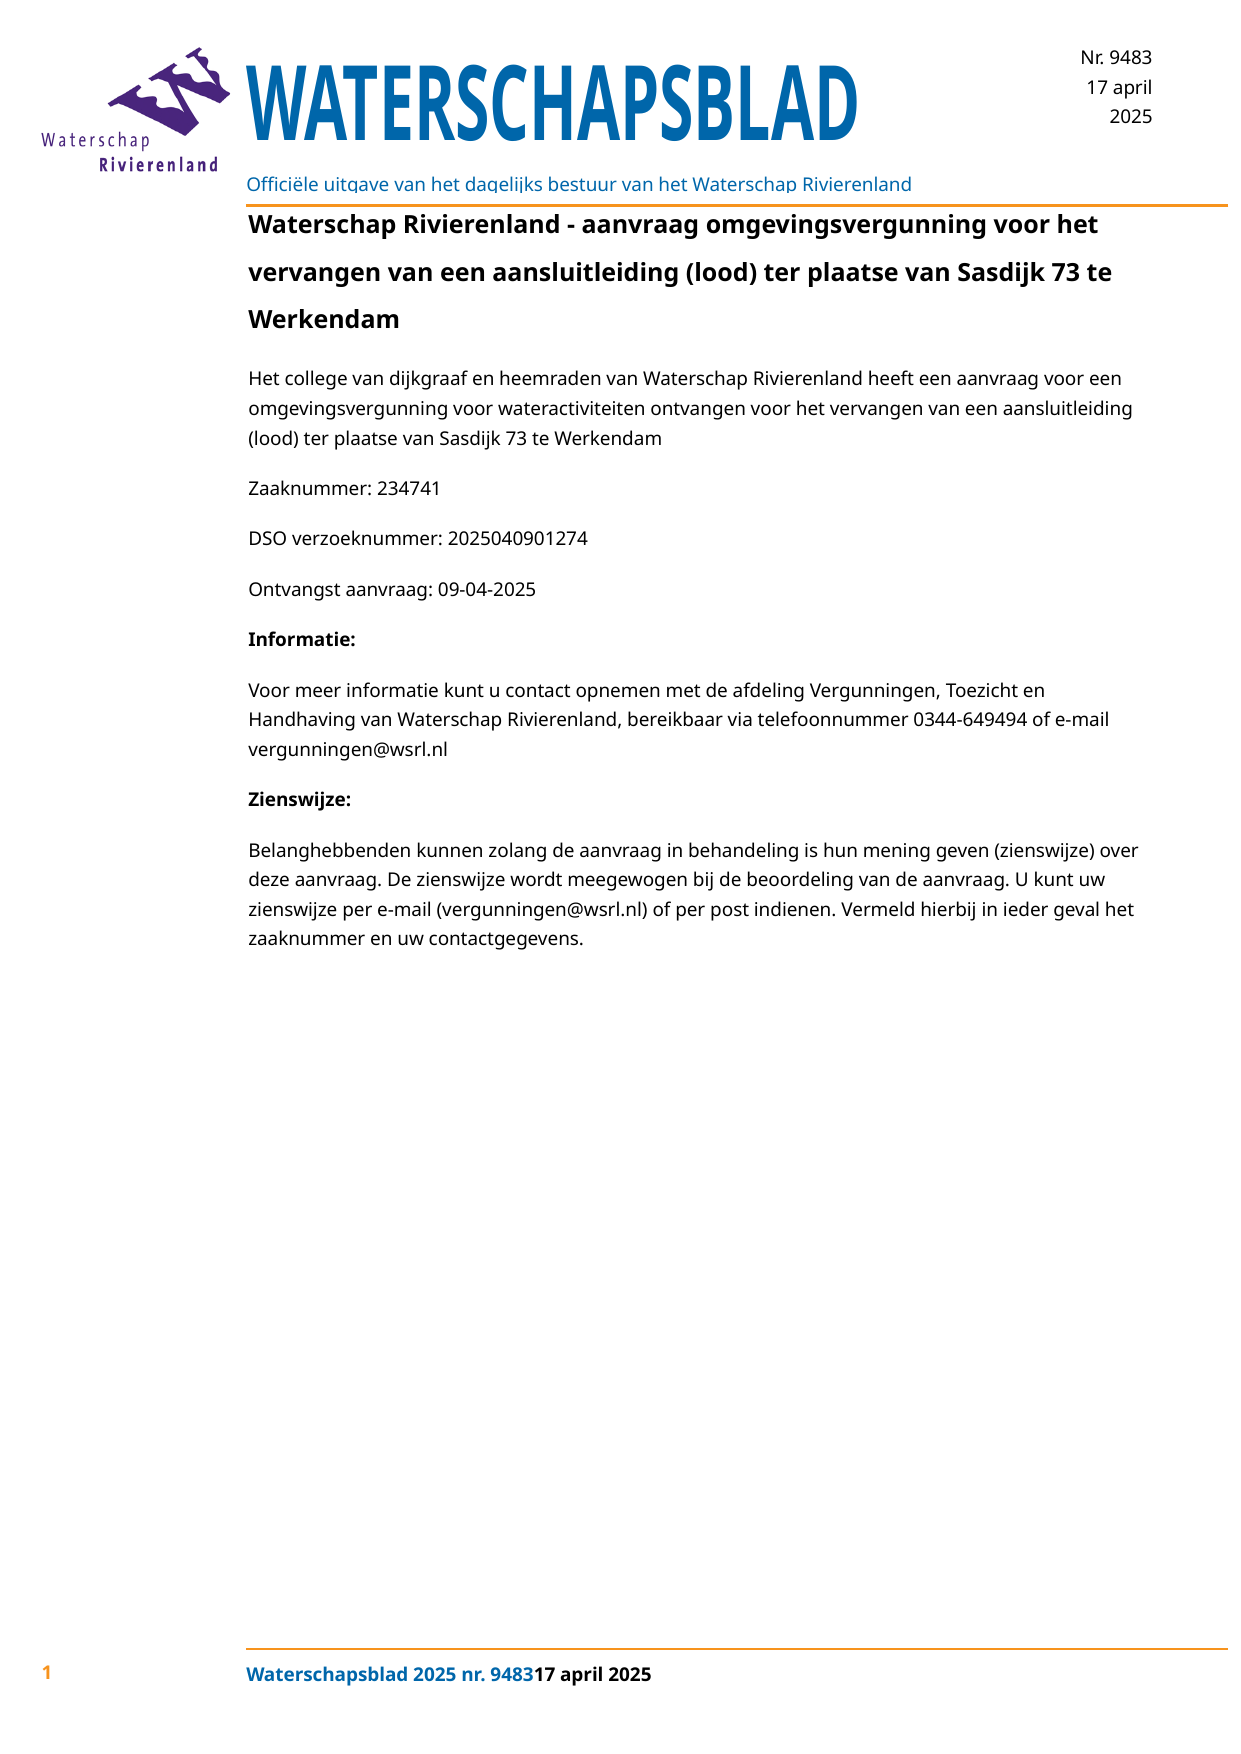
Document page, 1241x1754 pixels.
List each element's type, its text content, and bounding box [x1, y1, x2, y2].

text Informatie: [248, 626, 1152, 652]
text DSO verzoeknummer: 2025040901274 [248, 526, 1152, 551]
text Voor meer informatie kunt u contact opnemen met de afdeling Vergunningen, Toezicht en Handhaving van Waterschap Rivierenland, bereikbaar via telefoonnummer 0344-649494 of e-mail vergunningen@wsrl.nl [248, 677, 1152, 762]
text Ontvangst aanvraag: 09-04-2025 [248, 576, 1152, 602]
picture [41, 47, 231, 172]
text Zienswijze: [248, 786, 1152, 812]
text Zaaknummer: 234741 [248, 475, 1152, 501]
text Belanghebbenden kunnen zolang de aanvraag in behandeling is hun mening geven (zienswijze) over deze aanvraag. De zienswijze wordt meegewogen bij de beoordeling van de aanvraag. U kunt uw zienswijze per e-mail (vergunningen@wsrl.nl) of per post indienen. Vermeld hierbij in ieder geval het zaaknummer en uw contactgegevens. [248, 837, 1152, 951]
text Waterschap Rivierenland - aanvraag omgevingsvergunning voor het vervangen van een aansluitleiding (lood) ter plaatse van Sasdijk 73 te Werkendam [248, 207, 1152, 336]
text Het college van dijkgraaf en heemraden van Waterschap Rivierenland heeft een aanvraag voor een omgevingsvergunning voor wateractiviteiten ontvangen voor het vervangen van een aansluitleiding (lood) ter plaatse van Sasdijk 73 te Werkendam [248, 366, 1152, 450]
